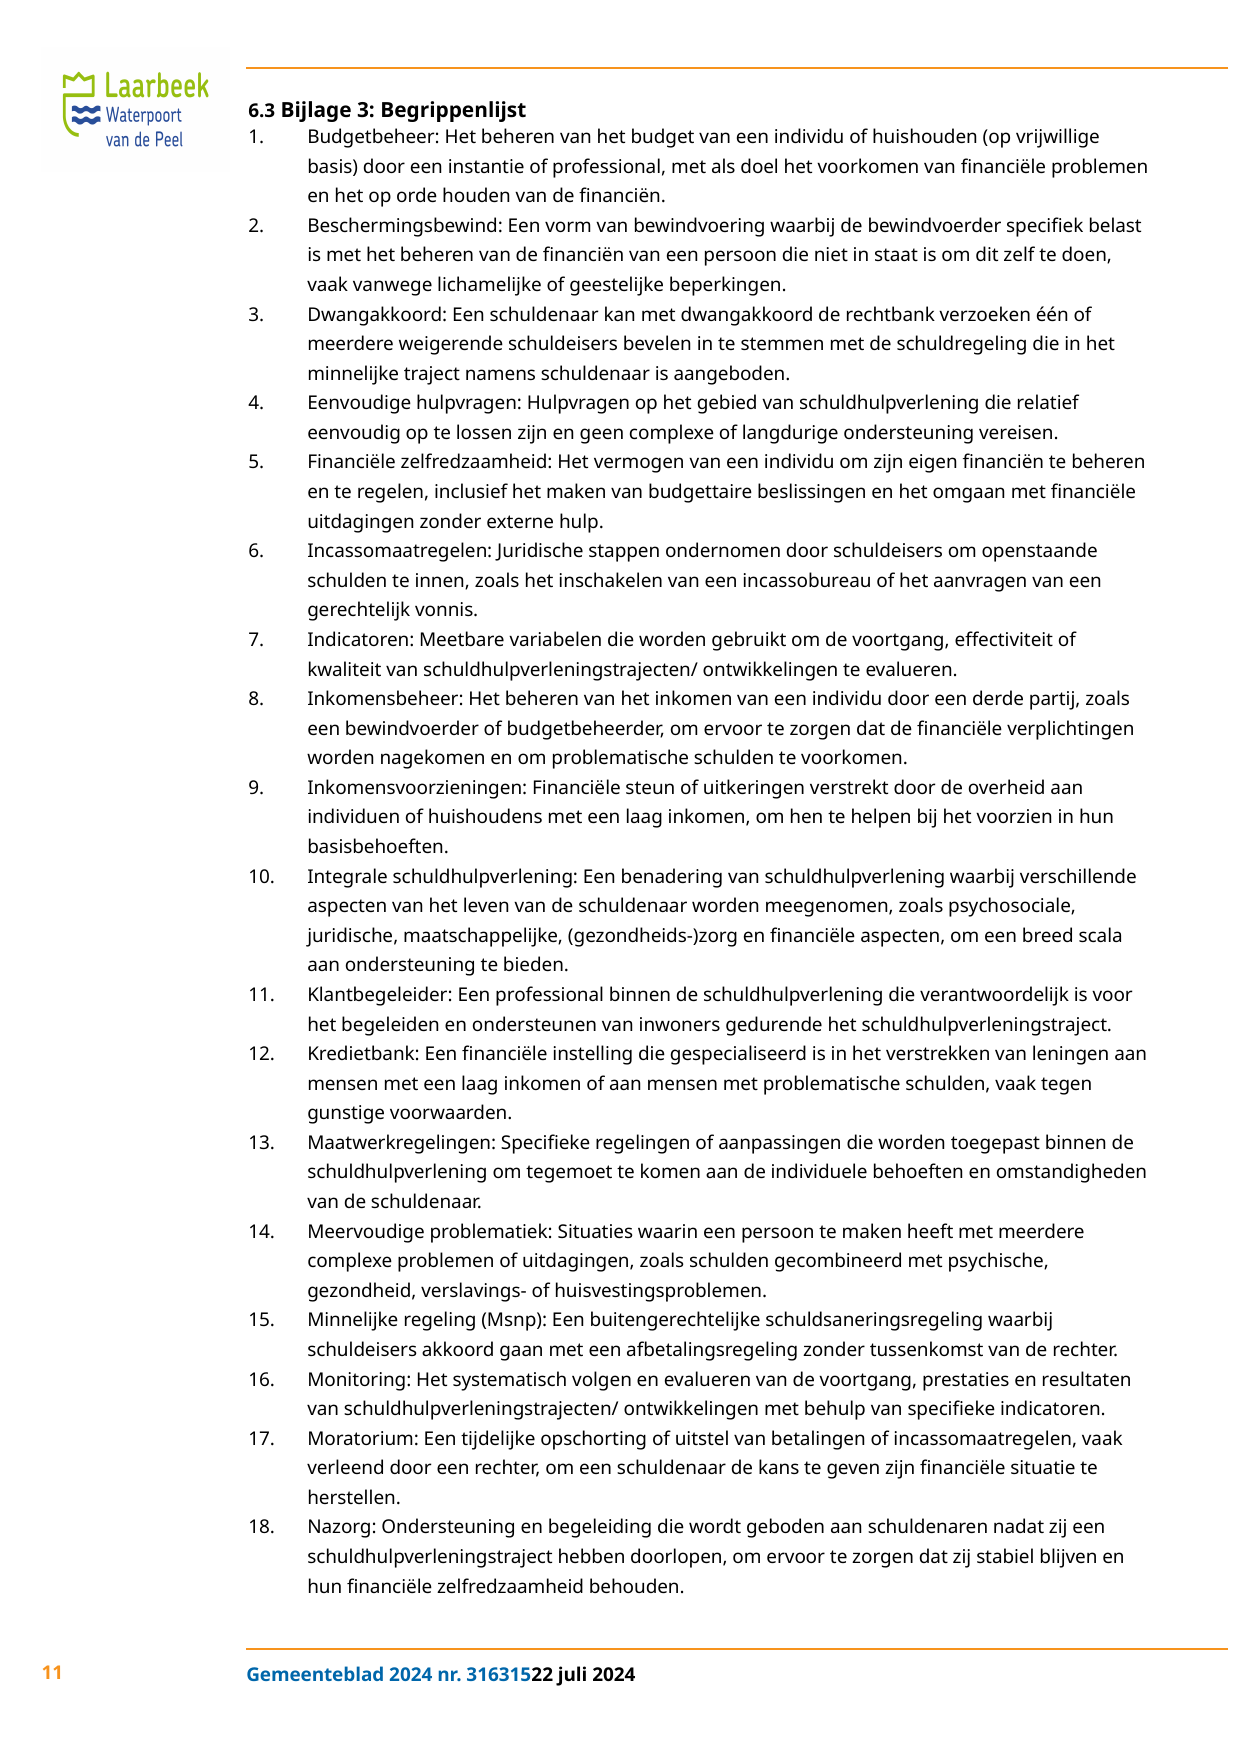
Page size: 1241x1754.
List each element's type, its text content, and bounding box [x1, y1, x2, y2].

list Meervoudige problematiek: Situaties waarin een persoon te maken heeft met meerdere complexe problemen of uitdagingen, zoals schulden gecombineerd met psychische, gezondheid, verslavings- of huisvestingsproblemen. [248, 1218, 1152, 1303]
list Kredietbank: Een financiële instelling die gespecialiseerd is in het verstrekken van leningen aan mensen met een laag inkomen of aan mensen met problematische schulden, vaak tegen gunstige voorwaarden. [248, 1040, 1152, 1125]
list Budgetbeheer: Het beheren van het budget van een individu of huishouden (op vrijwillige basis) door een instantie of professional, met als doel het voorkomen van financiële problemen en het op orde houden van de financiën. [248, 123, 1152, 208]
list Beschermingsbewind: Een vorm van bewindvoering waarbij de bewindvoerder specifiek belast is met het beheren van de financiën van een persoon die niet in staat is om dit zelf te doen, vaak vanwege lichamelijke of geestelijke beperkingen. [248, 212, 1152, 297]
list Incassomaatregelen: Juridische stappen ondernomen door schuldeisers om openstaande schulden te innen, zoals het inschakelen van een incassobureau of het aanvragen van een gerechtelijk vonnis. [248, 537, 1152, 622]
list Moratorium: Een tijdelijke opschorting of uitstel van betalingen of incassomaatregelen, vaak verleend door een rechter, om een schuldenaar de kans te geven zijn financiële situatie te herstellen. [248, 1425, 1152, 1510]
list Financiële zelfredzaamheid: Het vermogen van een individu om zijn eigen financiën te beheren en te regelen, inclusief het maken van budgettaire beslissingen en het omgaan met financiële uitdagingen zonder externe hulp. [248, 449, 1152, 534]
list Nazorg: Ondersteuning en begeleiding die wordt geboden aan schuldenaren nadat zij een schuldhulpverleningstraject hebben doorlopen, om ervoor te zorgen dat zij stabiel blijven en hun financiële zelfredzaamheid behouden. [248, 1514, 1152, 1599]
list Eenvoudige hulpvragen: Hulpvragen op het gebied van schuldhulpverlening die relatief eenvoudig op te lossen zijn en geen complexe of langdurige ondersteuning vereisen. [248, 389, 1152, 445]
picture [41, 47, 231, 172]
list Maatwerkregelingen: Specifieke regelingen of aanpassingen die worden toegepast binnen de schuldhulpverlening om tegemoet te komen aan de individuele behoeften en omstandigheden van de schuldenaar. [248, 1129, 1152, 1214]
list Minnelijke regeling (Msnp): Een buitengerechtelijke schuldsaneringsregeling waarbij schuldeisers akkoord gaan met een afbetalingsregeling zonder tussenkomst van de rechter. [248, 1307, 1152, 1362]
list Inkomensvoorzieningen: Financiële steun of uitkeringen verstrekt door de overheid aan individuen of huishoudens met een laag inkomen, om hen te helpen bij het voorzien in hun basisbehoeften. [248, 774, 1152, 859]
list Indicatoren: Meetbare variabelen die worden gebruikt om de voortgang, effectiviteit of kwaliteit van schuldhulpverleningstrajecten/ ontwikkelingen te evalueren. [248, 626, 1152, 682]
list Inkomensbeheer: Het beheren van het inkomen van een individu door een derde partij, zoals een bewindvoerder of budgetbeheerder, om ervoor te zorgen dat de financiële verplichtingen worden nagekomen en om problematische schulden te voorkomen. [248, 685, 1152, 770]
list Klantbegeleider: Een professional binnen de schuldhulpverlening die verantwoordelijk is voor het begeleiden en ondersteunen van inwoners gedurende het schuldhulpverleningstraject. [248, 981, 1152, 1037]
list Monitoring: Het systematisch volgen en evalueren van de voortgang, prestaties en resultaten van schuldhulpverleningstrajecten/ ontwikkelingen met behulp van specifieke indicatoren. [248, 1366, 1152, 1421]
list Integrale schuldhulpverlening: Een benadering van schuldhulpverlening waarbij verschillende aspecten van het leven van de schuldenaar worden meegenomen, zoals psychosociale, juridische, maatschappelijke, (gezondheids-)zorg en financiële aspecten, om een breed scala aan ondersteuning te bieden. [248, 863, 1152, 977]
text 6.3 Bijlage 3: Begrippenlijst [248, 95, 1152, 123]
list Dwangakkoord: Een schuldenaar kan met dwangakkoord de rechtbank verzoeken één of meerdere weigerende schuldeisers bevelen in te stemmen met de schuldregeling die in het minnelijke traject namens schuldenaar is aangeboden. [248, 301, 1152, 386]
